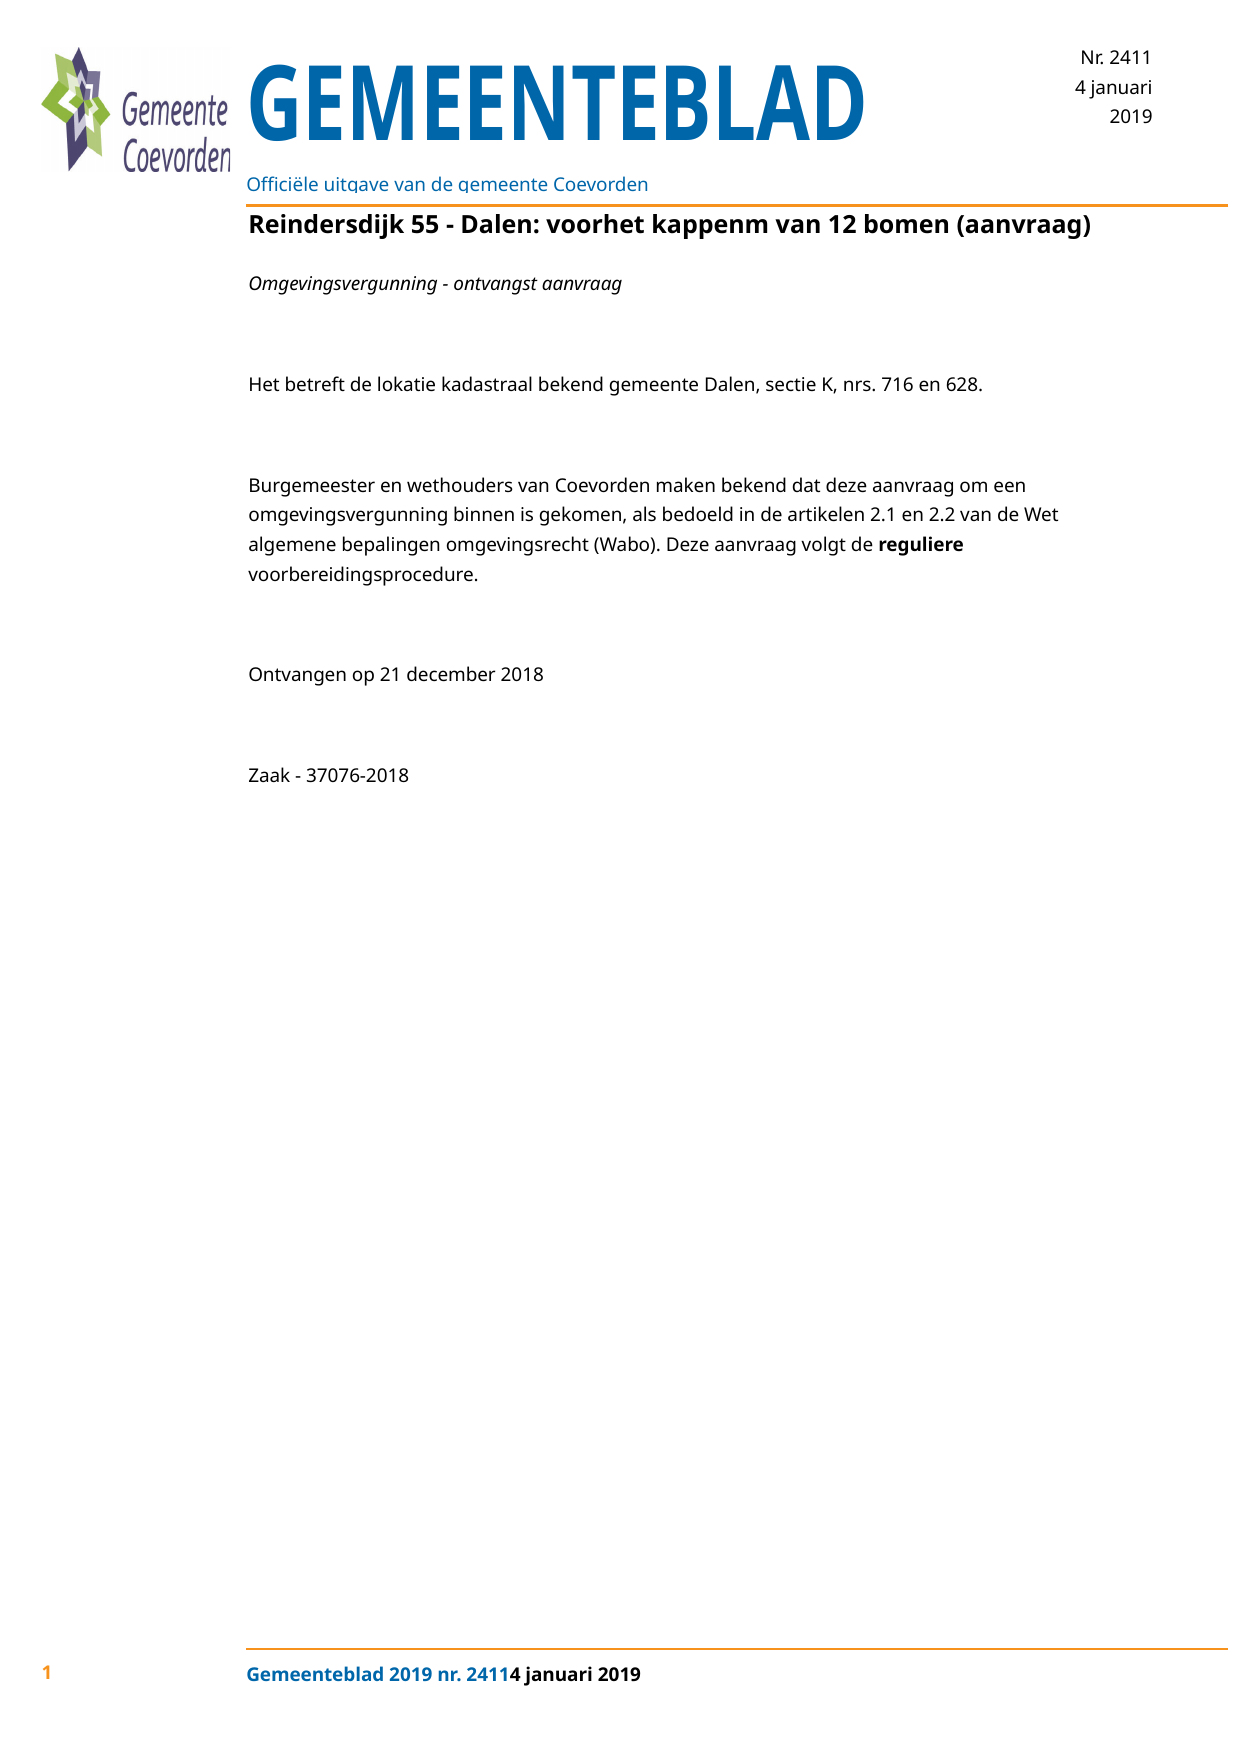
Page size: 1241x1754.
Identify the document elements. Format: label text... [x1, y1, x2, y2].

text Ontvangen op 21 december 2018 [248, 662, 1152, 687]
picture [41, 47, 231, 172]
text Burgemeester en wethouders van Coevorden maken bekend dat deze aanvraag om een omgevingsvergunning binnen is gekomen, als bedoeld in de artikelen 2.1 en 2.2 van de Wet algemene bepalingen omgevingsrecht (Wabo). Deze aanvraag volgt de reguliere voorbereidingsprocedure. [248, 472, 1152, 586]
text Het betreft de lokatie kadastraal bekend gemeente Dalen, sectie K, nrs. 716 en 628. [248, 371, 1152, 397]
text Omgevingsvergunning - ontvangst aanvraag [248, 270, 1152, 296]
text Zaak - 37076-2018 [248, 762, 1152, 788]
text Reindersdijk 55 - Dalen: voorhet kappenm van 12 bomen (aanvraag) [248, 207, 1152, 241]
